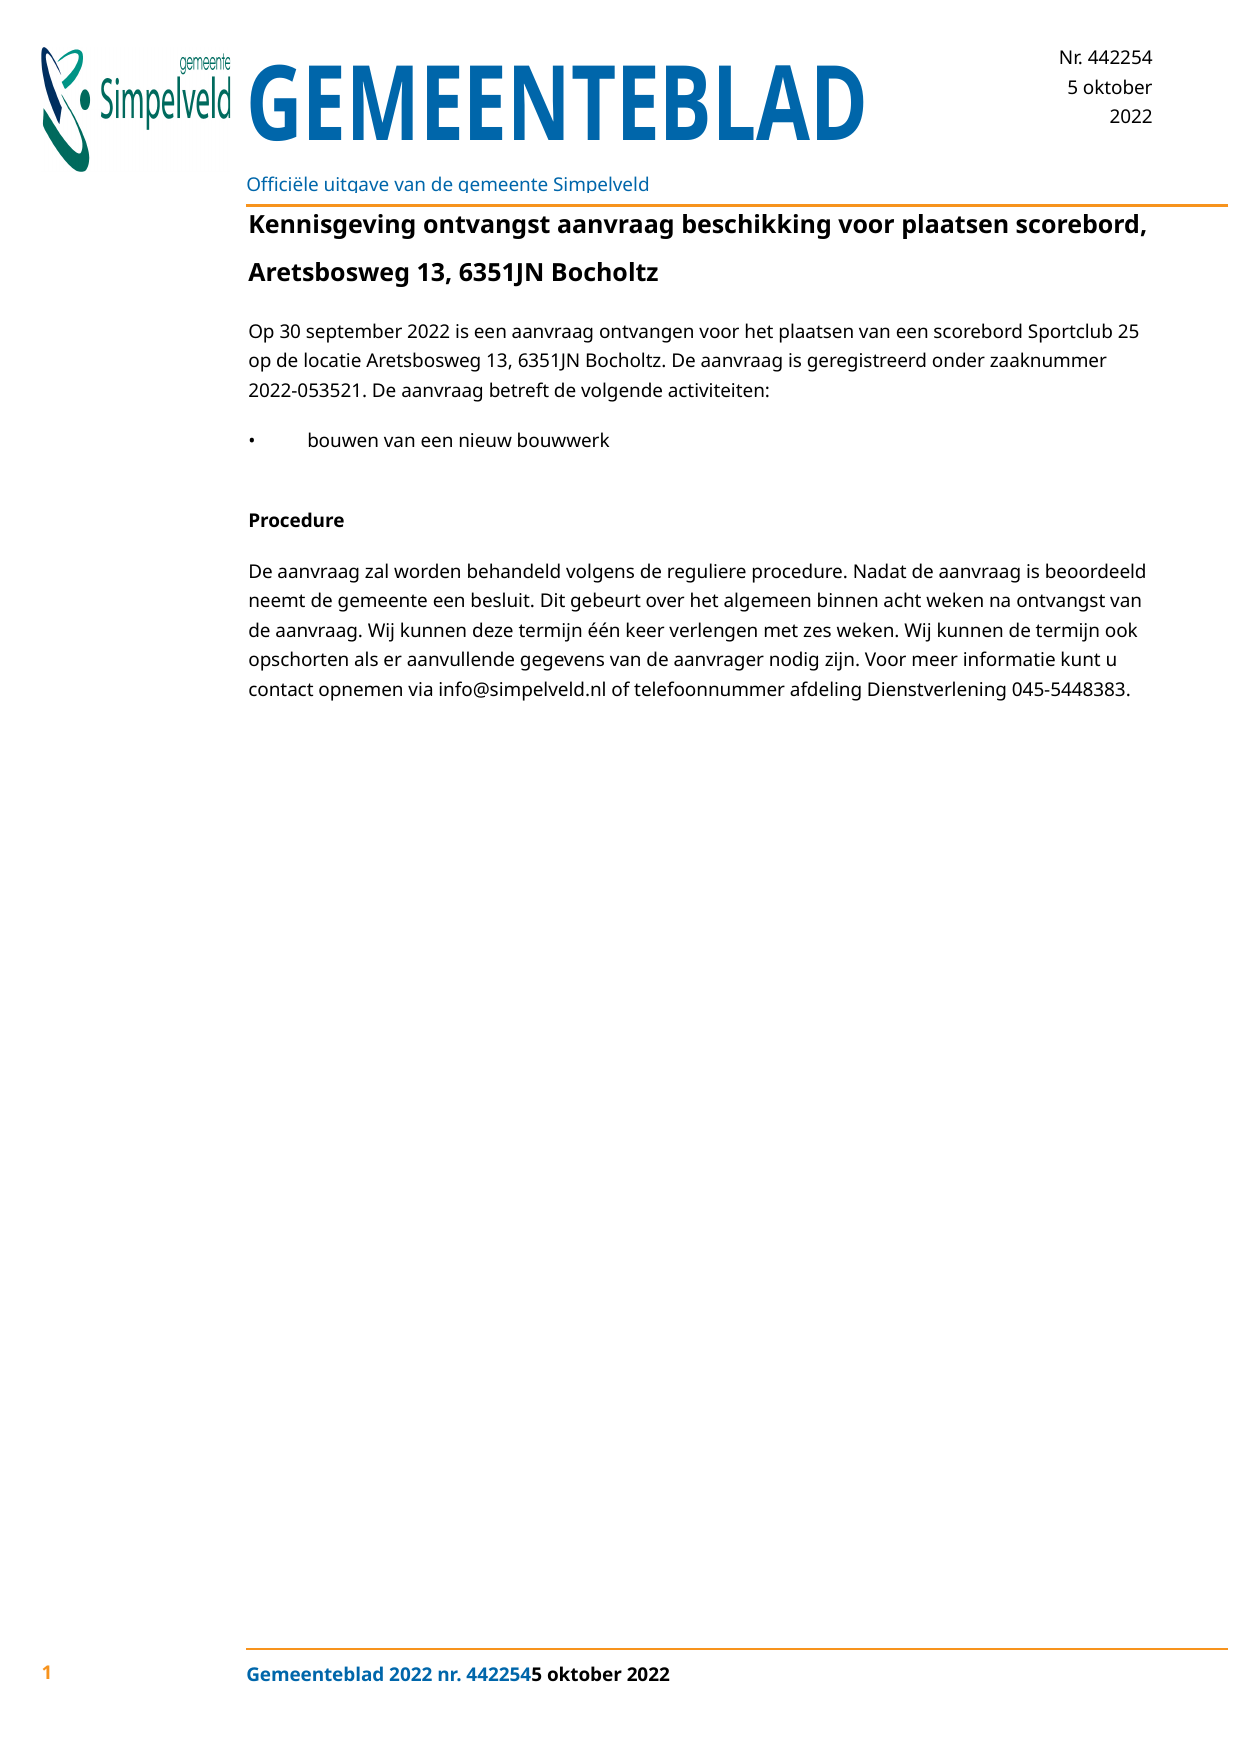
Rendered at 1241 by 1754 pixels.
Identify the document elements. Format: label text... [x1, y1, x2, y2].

text Procedure [248, 507, 1152, 533]
text Kennisgeving ontvangst aanvraag beschikking voor plaatsen scorebord, Aretsbosweg 13, 6351JN Bocholtz [248, 207, 1152, 288]
text Op 30 september 2022 is een aanvraag ontvangen voor het plaatsen van een scorebord Sportclub 25 op de locatie Aretsbosweg 13, 6351JN Bocholtz. De aanvraag is geregistreerd onder zaaknummer 2022-053521. De aanvraag betreft de volgende activiteiten: [248, 318, 1152, 403]
text De aanvraag zal worden behandeld volgens de reguliere procedure. Nadat de aanvraag is beoordeeld neemt de gemeente een besluit. Dit gebeurt over het algemeen binnen acht weken na ontvangst van de aanvraag. Wij kunnen deze termijn één keer verlengen met zes weken. Wij kunnen de termijn ook opschorten als er aanvullende gegevens van de aanvrager nodig zijn. Voor meer informatie kunt u contact opnemen via info@simpelveld.nl of telefoonnummer afdeling Dienstverlening 045-5448383. [248, 558, 1152, 702]
picture [41, 47, 231, 172]
list bouwen van een nieuw bouwwerk [248, 427, 1152, 453]
